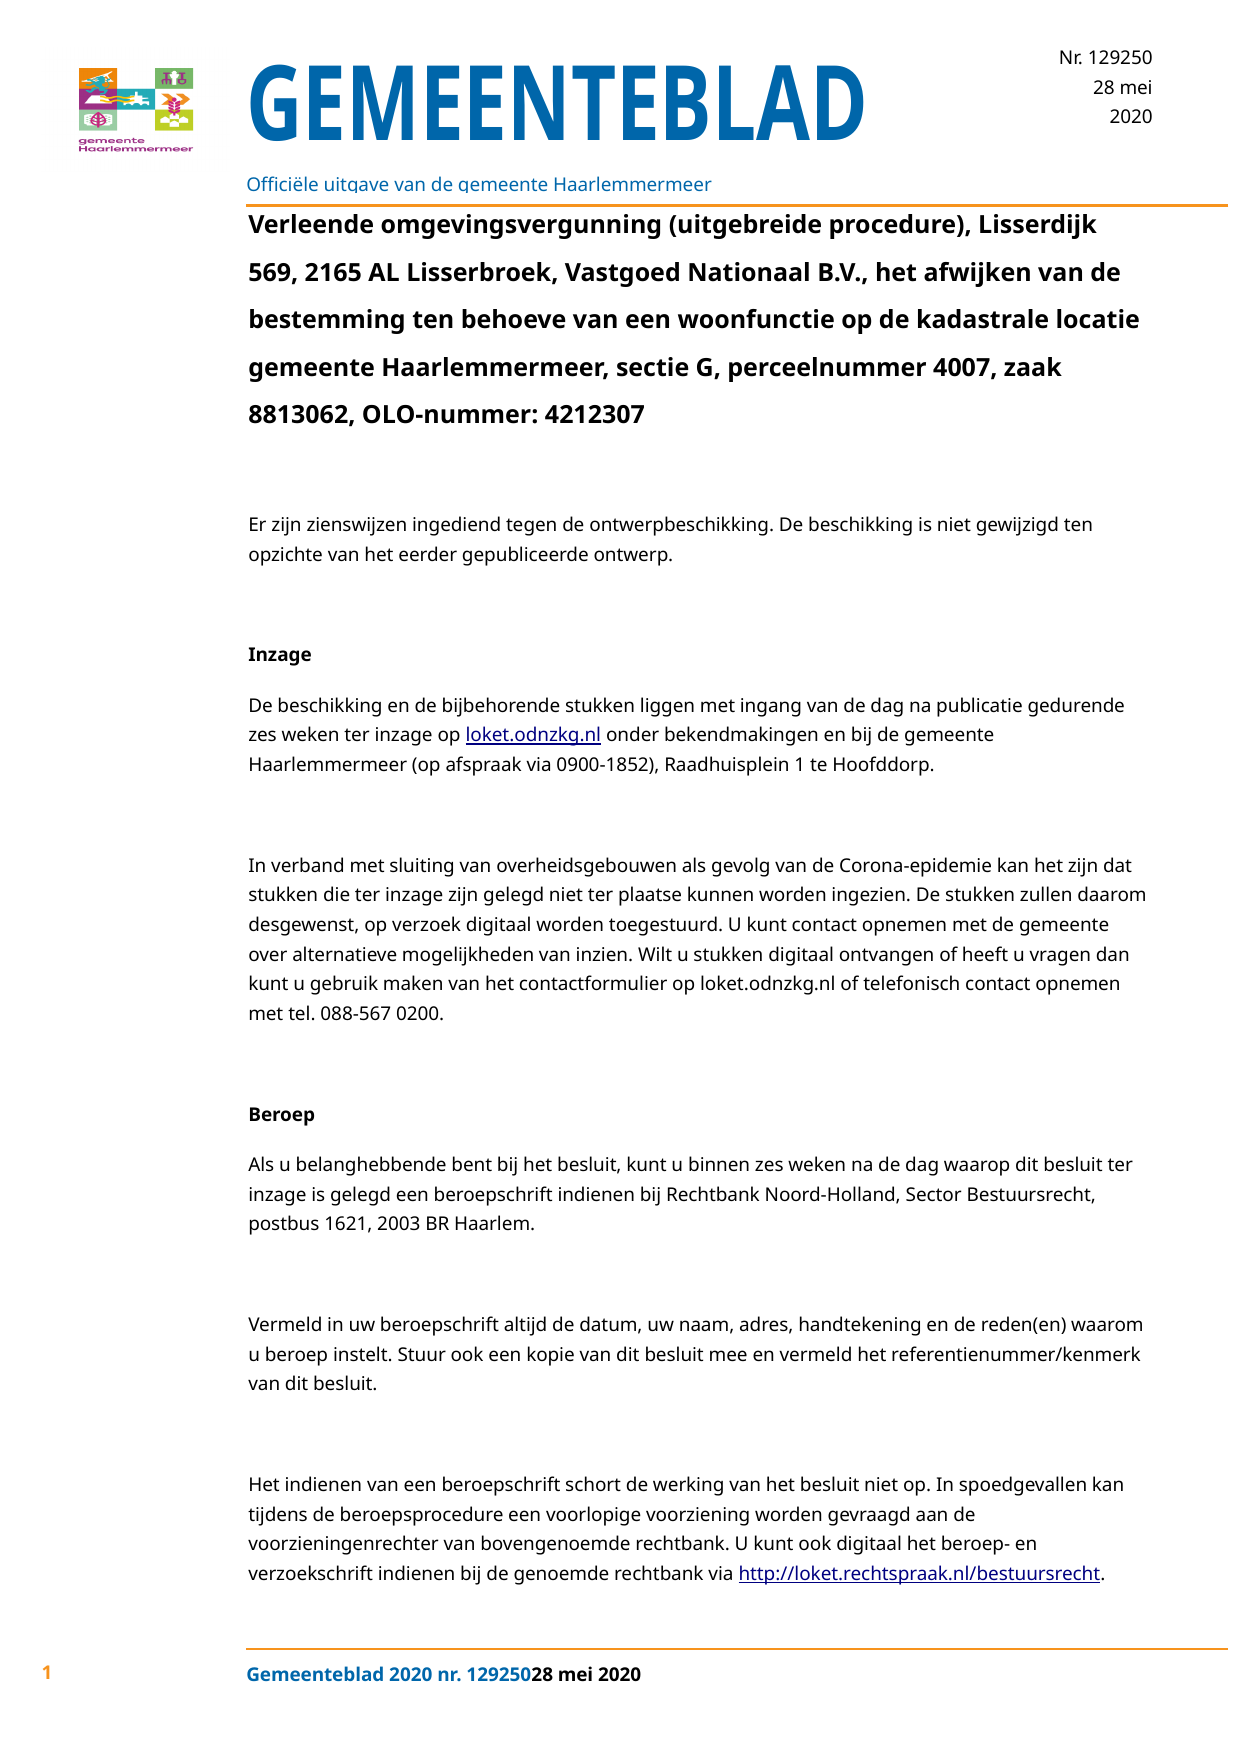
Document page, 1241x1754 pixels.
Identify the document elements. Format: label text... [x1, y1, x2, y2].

text De beschikking en de bijbehorende stukken liggen met ingang van de dag na publicatie gedurende zes weken ter inzage op loket.odnzkg.nl onder bekendmakingen en bij de gemeente Haarlemmermeer (op afspraak via 0900-1852), Raadhuisplein 1 te Hoofddorp. [248, 692, 1152, 777]
text Inzage [248, 642, 1152, 667]
text Er zijn zienswijzen ingediend tegen de ontwerpbeschikking. De beschikking is niet gewijzigd ten opzichte van het eerder gepubliceerde ontwerp. [248, 511, 1152, 566]
text Als u belanghebbende bent bij het besluit, kunt u binnen zes weken na de dag waarop dit besluit ter inzage is gelegd een beroepschrift indienen bij Rechtbank Noord-Holland, Sector Bestuursrecht, postbus 1621, 2003 BR Haarlem. [248, 1151, 1152, 1236]
picture [41, 47, 231, 172]
text In verband met sluiting van overheidsgebouwen als gevolg van de Corona-epidemie kan het zijn dat stukken die ter inzage zijn gelegd niet ter plaatse kunnen worden ingezien. De stukken zullen daarom desgewenst, op verzoek digitaal worden toegestuurd. U kunt contact opnemen met de gemeente over alternatieve mogelijkheden van inzien. Wilt u stukken digitaal ontvangen of heeft u vragen dan kunt u gebruik maken van het contactformulier op loket.odnzkg.nl of telefonisch contact opnemen met tel. 088-567 0200. [248, 852, 1152, 1026]
text Beroep [248, 1101, 1152, 1126]
text Vermeld in uw beroepschrift altijd de datum, uw naam, adres, handtekening en de reden(en) waarom u beroep instelt. Stuur ook een kopie van dit besluit mee en vermeld het referentienummer/kenmerk van dit besluit. [248, 1311, 1152, 1396]
text Het indienen van een beroepschrift schort de werking van het besluit niet op. In spoedgevallen kan tijdens de beroepsprocedure een voorlopige voorziening worden gevraagd aan de voorzieningenrechter van bovengenoemde rechtbank. U kunt ook digitaal het beroep- en verzoekschrift indienen bij de genoemde rechtbank via http://loket.rechtspraak.nl/bestuursrecht. [248, 1471, 1152, 1586]
text Verleende omgevingsvergunning (uitgebreide procedure), Lisserdijk 569, 2165 AL Lisserbroek, Vastgoed Nationaal B.V., het afwijken van de bestemming ten behoeve van een woonfunctie op de kadastrale locatie gemeente Haarlemmermeer, sectie G, perceelnummer 4007, zaak 8813062, OLO-nummer: 4212307 [248, 207, 1152, 431]
